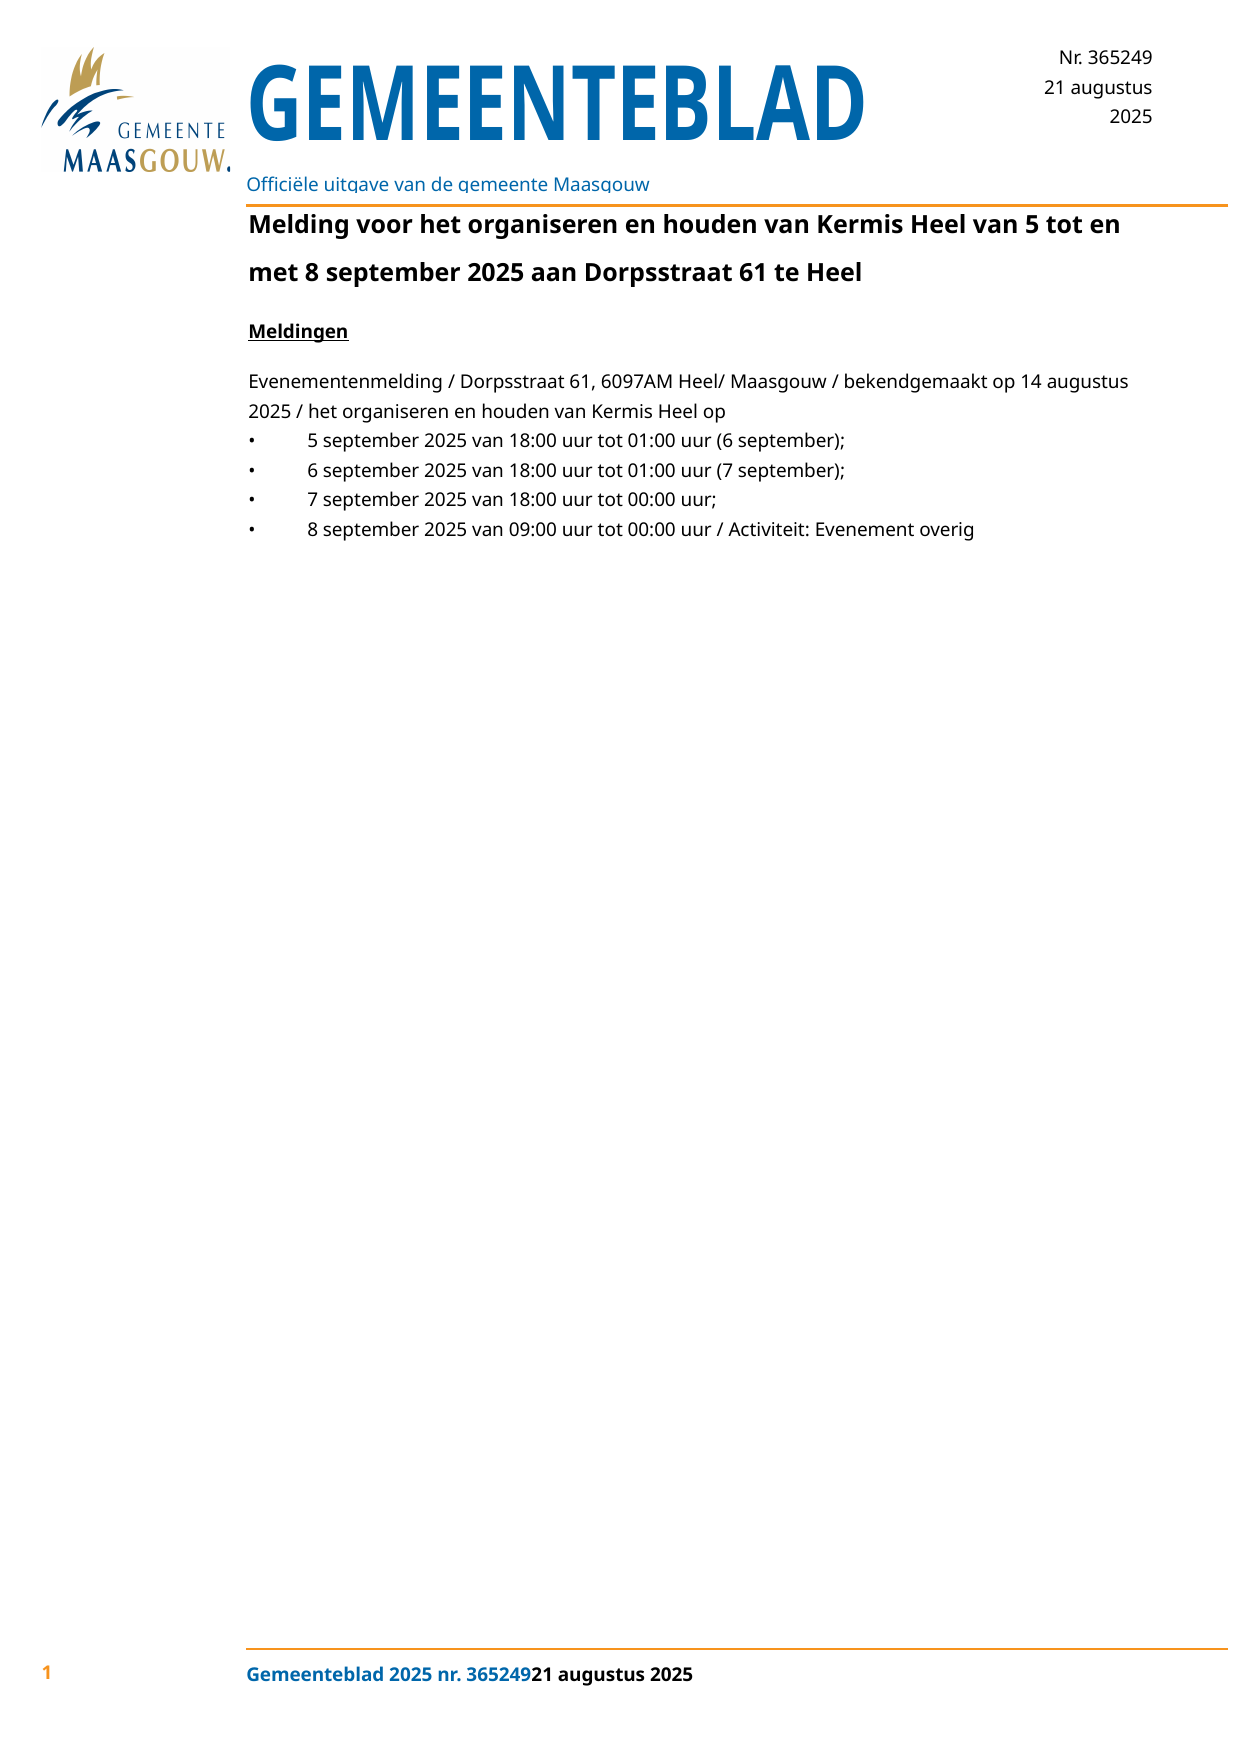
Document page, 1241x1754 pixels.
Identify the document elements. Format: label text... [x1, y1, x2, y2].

list 8 september 2025 van 09:00 uur tot 00:00 uur / Activiteit: Evenement overig [248, 516, 1152, 542]
text Evenementenmelding / Dorpsstraat 61, 6097AM Heel/ Maasgouw / bekendgemaakt op 14 augustus 2025 / het organiseren en houden van Kermis Heel op [248, 368, 1152, 424]
list 6 september 2025 van 18:00 uur tot 01:00 uur (7 september); [248, 457, 1152, 483]
list 7 september 2025 van 18:00 uur tot 00:00 uur; [248, 487, 1152, 512]
picture [41, 47, 231, 172]
text Meldingen [248, 318, 1152, 344]
text Melding voor het organiseren en houden van Kermis Heel van 5 tot en met 8 september 2025 aan Dorpsstraat 61 te Heel [248, 207, 1152, 288]
list 5 september 2025 van 18:00 uur tot 01:00 uur (6 september); [248, 427, 1152, 453]
